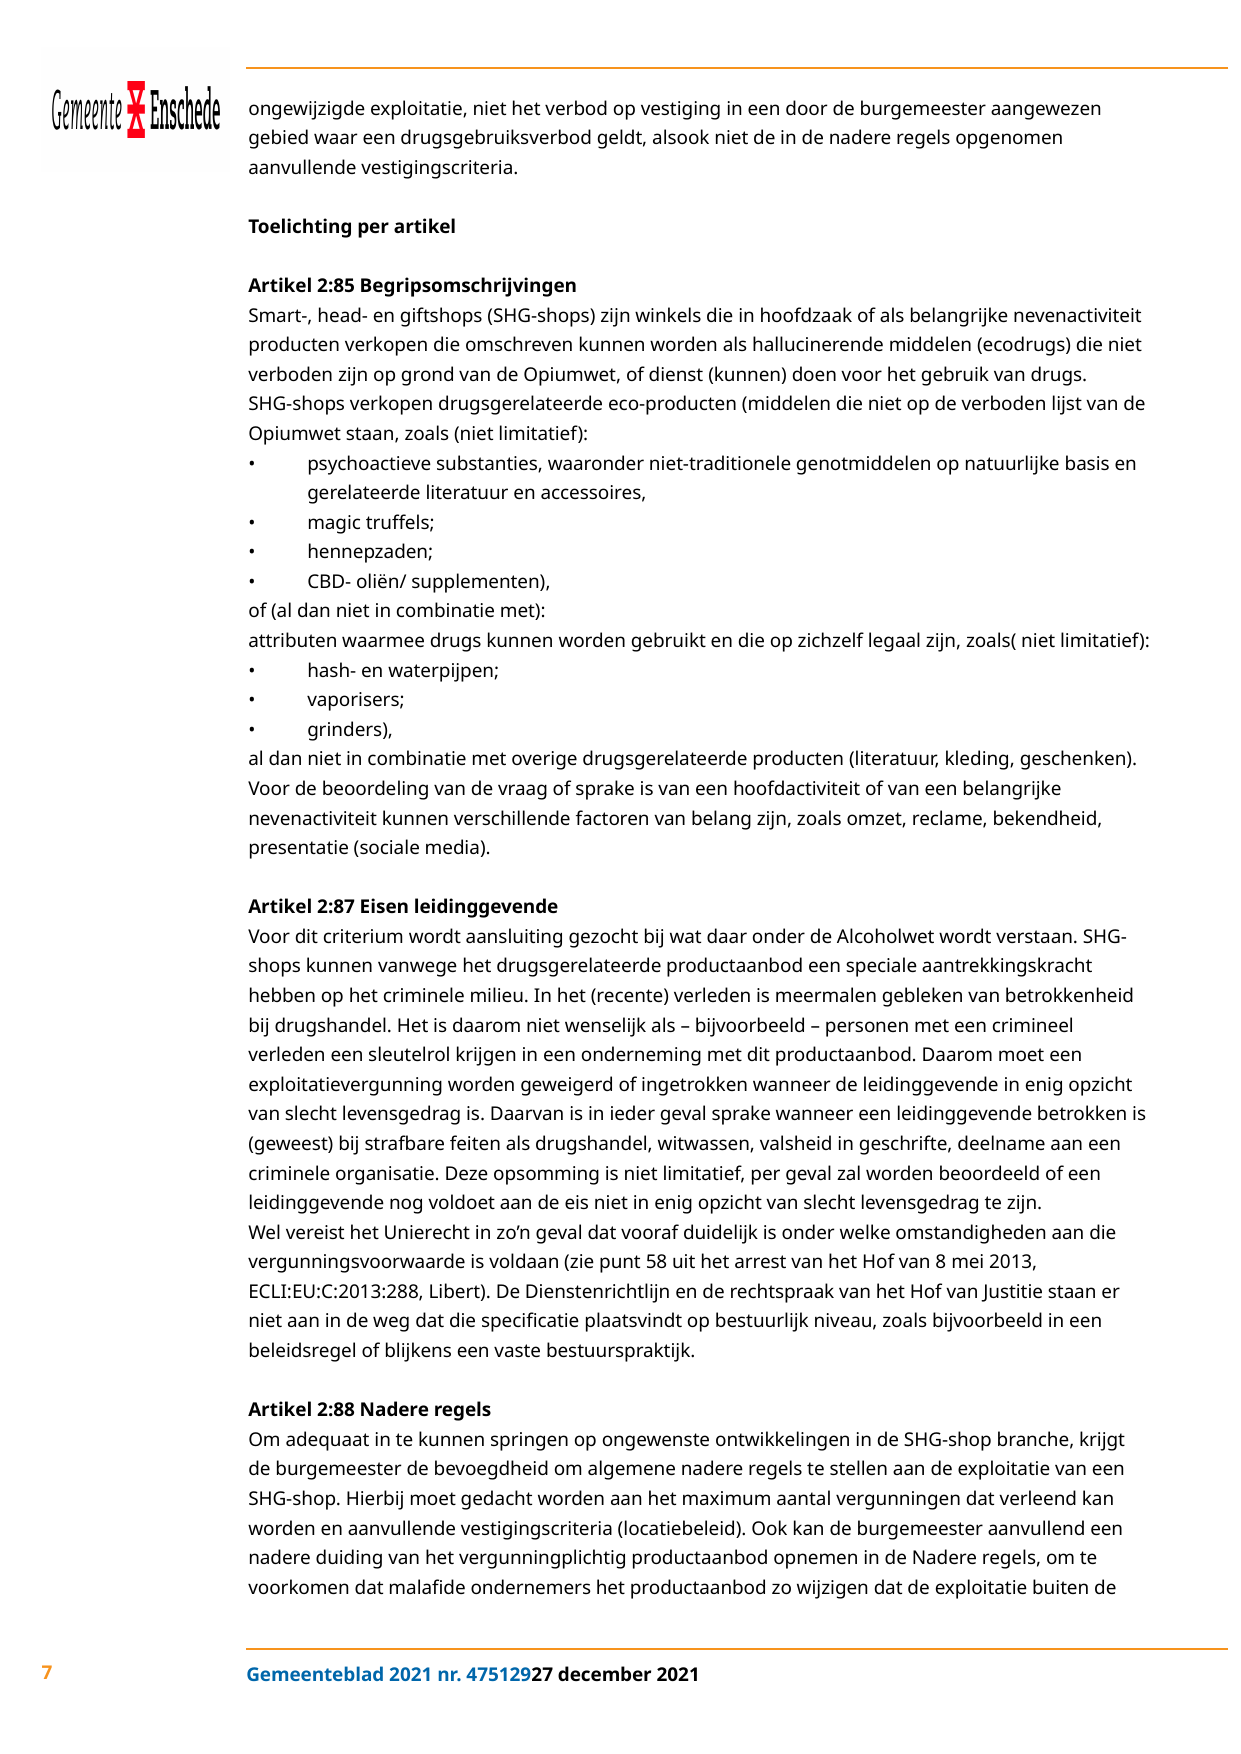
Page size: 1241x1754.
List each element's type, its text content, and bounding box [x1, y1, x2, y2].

text Toelichting per artikel [248, 213, 1152, 239]
text al dan niet in combinatie met overige drugsgerelateerde producten (literatuur, kleding, geschenken). [248, 746, 1152, 771]
text SHG-shops verkopen drugsgerelateerde eco-producten (middelen die niet op de verboden lijst van de Opiumwet staan, zoals (niet limitatief): [248, 391, 1152, 446]
list CBD- oliën/ supplementen), [248, 568, 1152, 594]
text Artikel 2:87 Eisen leidinggevende [248, 893, 1152, 919]
text Artikel 2:88 Nadere regels [248, 1396, 1152, 1422]
list grinders), [248, 716, 1152, 742]
text Smart-, head- en giftshops (SHG-shops) zijn winkels die in hoofdzaak of als belangrijke nevenactiviteit producten verkopen die omschreven kunnen worden als hallucinerende middelen (ecodrugs) die niet verboden zijn op grond van de Opiumwet, of dienst (kunnen) doen voor het gebruik van drugs. [248, 302, 1152, 387]
text Voor de beoordeling van de vraag of sprake is van een hoofdactiviteit of van een belangrijke nevenactiviteit kunnen verschillende factoren van belang zijn, zoals omzet, reclame, bekendheid, presentatie (sociale media). [248, 775, 1152, 860]
list hennepzaden; [248, 538, 1152, 564]
list hash- en waterpijpen; [248, 657, 1152, 683]
text ongewijzigde exploitatie, niet het verbod op vestiging in een door de burgemeester aangewezen gebied waar een drugsgebruiksverbod geldt, alsook niet de in de nadere regels opgenomen aanvullende vestigingscriteria. [248, 95, 1152, 180]
list psychoactieve substanties, waaronder niet-traditionele genotmiddelen op natuurlijke basis en gerelateerde literatuur en accessoires, [248, 450, 1152, 505]
text Om adequaat in te kunnen springen op ongewenste ontwikkelingen in de SHG-shop branche, krijgt de burgemeester de bevoegdheid om algemene nadere regels te stellen aan de exploitatie van een SHG-shop. Hierbij moet gedacht worden aan het maximum aantal vergunningen dat verleend kan worden en aanvullende vestigingscriteria (locatiebeleid). Ook kan de burgemeester aanvullend een nadere duiding van het vergunningplichtig productaanbod opnemen in de Nadere regels, om te voorkomen dat malafide ondernemers het productaanbod zo wijzigen dat de exploitatie buiten de [248, 1426, 1152, 1600]
text Artikel 2:85 Begripsomschrijvingen [248, 272, 1152, 298]
text Voor dit criterium wordt aansluiting gezocht bij wat daar onder de Alcoholwet wordt verstaan. SHG- shops kunnen vanwege het drugsgerelateerde productaanbod een speciale aantrekkingskracht hebben op het criminele milieu. In het (recente) verleden is meermalen gebleken van betrokkenheid bij drugshandel. Het is daarom niet wenselijk als – bijvoorbeeld – personen met een crimineel verleden een sleutelrol krijgen in een onderneming met dit productaanbod. Daarom moet een exploitatievergunning worden geweigerd of ingetrokken wanneer de leidinggevende in enig opzicht van slecht levensgedrag is. Daarvan is in ieder geval sprake wanneer een leidinggevende betrokken is (geweest) bij strafbare feiten als drugshandel, witwassen, valsheid in geschrifte, deelname aan een criminele organisatie. Deze opsomming is niet limitatief, per geval zal worden beoordeeld of een leidinggevende nog voldoet aan de eis niet in enig opzicht van slecht levensgedrag te zijn. [248, 923, 1152, 1215]
list vaporisers; [248, 686, 1152, 712]
text of (al dan niet in combinatie met): [248, 598, 1152, 623]
text Wel vereist het Unierecht in zo’n geval dat vooraf duidelijk is onder welke omstandigheden aan die vergunningsvoorwaarde is voldaan (zie punt 58 uit het arrest van het Hof van 8 mei 2013, ECLI:EU:C:2013:288, Libert). De Dienstenrichtlijn en de rechtspraak van het Hof van Justitie staan er niet aan in de weg dat die specificatie plaatsvindt op bestuurlijk niveau, zoals bijvoorbeeld in een beleidsregel of blijkens een vaste bestuurspraktijk. [248, 1219, 1152, 1363]
text attributen waarmee drugs kunnen worden gebruikt en die op zichzelf legaal zijn, zoals( niet limitatief): [248, 627, 1152, 653]
picture [41, 47, 231, 172]
list magic truffels; [248, 509, 1152, 535]
